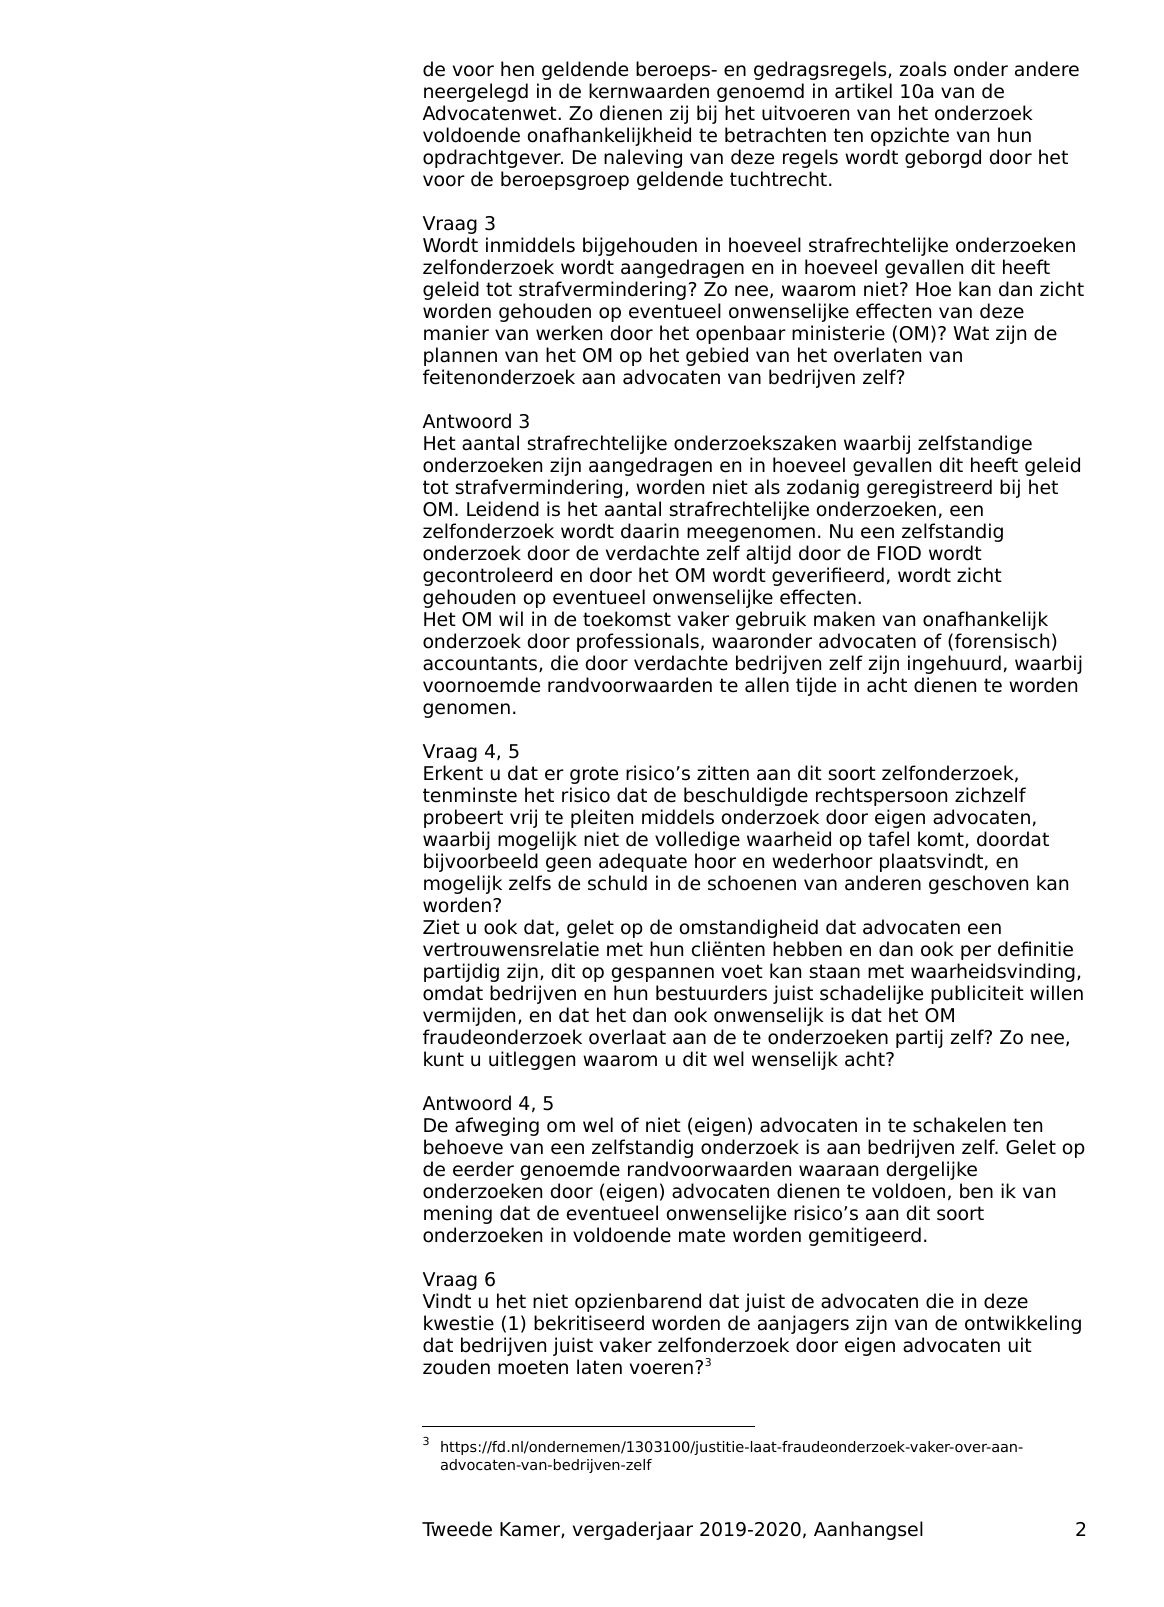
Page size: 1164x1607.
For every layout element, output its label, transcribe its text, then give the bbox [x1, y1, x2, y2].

text Vraag 4, 5 [422, 741, 1087, 763]
text https://fd.nl/ondernemen/1303100/justitie-laat-fraudeonderzoek-vaker-over-aan-advocaten-van-bedrijven-zelf [422, 1435, 1087, 1474]
text de voor hen geldende beroeps- en gedragsregels, zoals onder andere neergelegd in de kernwaarden genoemd in artikel 10a van de Advocatenwet. Zo dienen zij bij het uitvoeren van het onderzoek voldoende onafhankelijkheid te betrachten ten opzichte van hun opdrachtgever. De naleving van deze regels wordt geborgd door het voor de beroepsgroep geldende tuchtrecht. [422, 59, 1087, 191]
text Het aantal strafrechtelijke onderzoekszaken waarbij zelfstandige onderzoeken zijn aangedragen en in hoeveel gevallen dit heeft geleid tot strafvermindering, worden niet als zodanig geregistreerd bij het OM. Leidend is het aantal strafrechtelijke onderzoeken, een zelfonderzoek wordt daarin meegenomen. Nu een zelfstandig onderzoek door de verdachte zelf altijd door de FIOD wordt gecontroleerd en door het OM wordt geverifieerd, wordt zicht gehouden op eventueel onwenselijke effecten. [422, 433, 1087, 609]
text Ziet u ook dat, gelet op de omstandigheid dat advocaten een vertrouwensrelatie met hun cliënten hebben en dan ook per definitie partijdig zijn, dit op gespannen voet kan staan met waarheidsvinding, omdat bedrijven en hun bestuurders juist schadelijke publiciteit willen vermijden, en dat het dan ook onwenselijk is dat het OM fraudeonderzoek overlaat aan de te onderzoeken partij zelf? Zo nee, kunt u uitleggen waarom u dit wel wenselijk acht? [422, 917, 1087, 1071]
text Antwoord 4, 5 [422, 1093, 1087, 1115]
text Vraag 6 [422, 1269, 1087, 1291]
text Het OM wil in de toekomst vaker gebruik maken van onafhankelijk onderzoek door professionals, waaronder advocaten of (forensisch) accountants, die door verdachte bedrijven zelf zijn ingehuurd, waarbij voornoemde randvoorwaarden te allen tijde in acht dienen te worden genomen. [422, 609, 1087, 719]
text De afweging om wel of niet (eigen) advocaten in te schakelen ten behoeve van een zelfstandig onderzoek is aan bedrijven zelf. Gelet op de eerder genoemde randvoorwaarden waaraan dergelijke onderzoeken door (eigen) advocaten dienen te voldoen, ben ik van mening dat de eventueel onwenselijke risico’s aan dit soort onderzoeken in voldoende mate worden gemitigeerd. [422, 1115, 1087, 1247]
text Wordt inmiddels bijgehouden in hoeveel strafrechtelijke onderzoeken zelfonderzoek wordt aangedragen en in hoeveel gevallen dit heeft geleid tot strafvermindering? Zo nee, waarom niet? Hoe kan dan zicht worden gehouden op eventueel onwenselijke effecten van deze manier van werken door het openbaar ministerie (OM)? Wat zijn de plannen van het OM op het gebied van het overlaten van feitenonderzoek aan advocaten van bedrijven zelf? [422, 235, 1087, 389]
text Vindt u het niet opzienbarend dat juist de advocaten die in deze kwestie (1) bekritiseerd worden de aanjagers zijn van de ontwikkeling dat bedrijven juist vaker zelfonderzoek door eigen advocaten uit zouden moeten laten voeren? [422, 1291, 1087, 1379]
text Antwoord 3 [422, 411, 1087, 433]
text Vraag 3 [422, 213, 1087, 235]
text Erkent u dat er grote risico’s zitten aan dit soort zelfonderzoek, tenminste het risico dat de beschuldigde rechtspersoon zichzelf probeert vrij te pleiten middels onderzoek door eigen advocaten, waarbij mogelijk niet de volledige waarheid op tafel komt, doordat bijvoorbeeld geen adequate hoor en wederhoor plaatsvindt, en mogelijk zelfs de schuld in de schoenen van anderen geschoven kan worden? [422, 763, 1087, 917]
